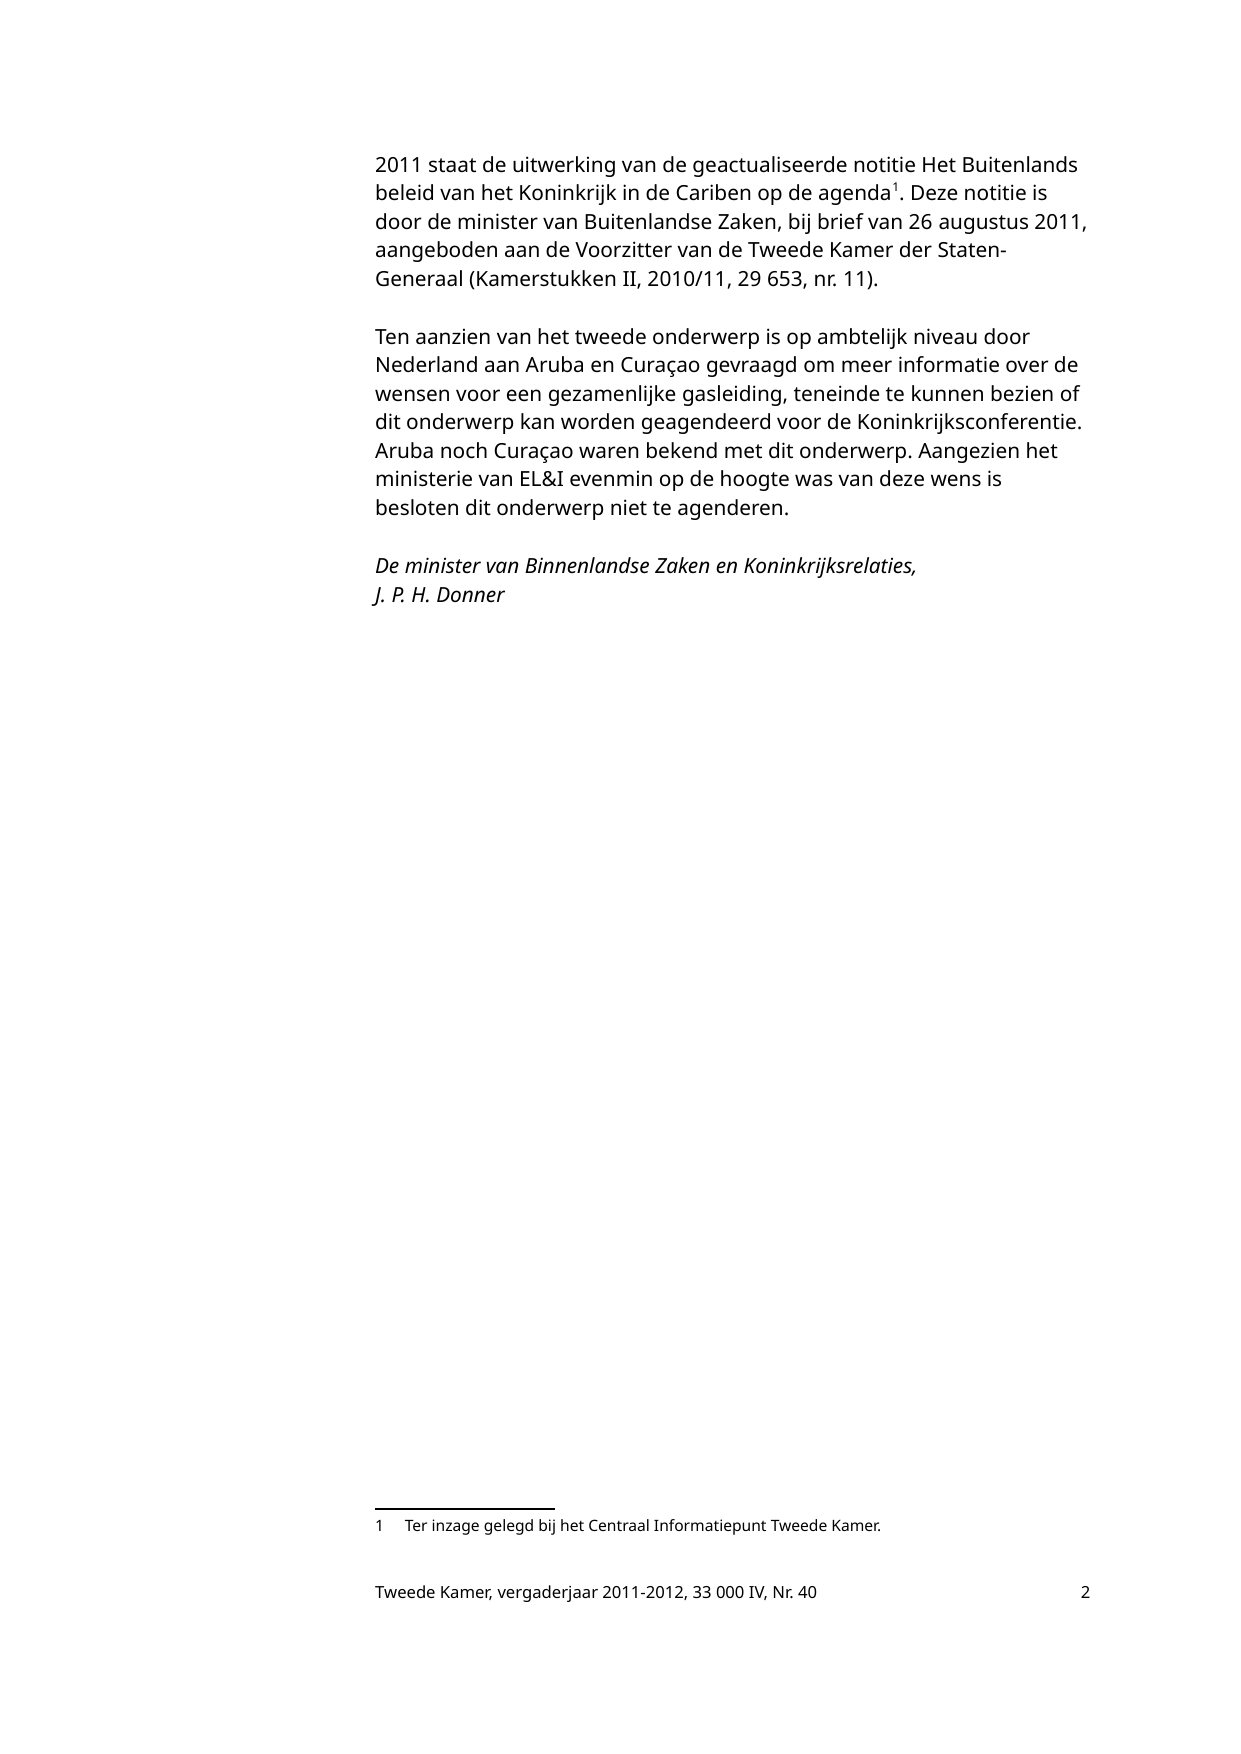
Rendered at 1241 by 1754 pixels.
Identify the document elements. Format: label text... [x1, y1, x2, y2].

text Ter inzage gelegd bij het Centraal Informatiepunt Tweede Kamer. [375, 1508, 1090, 1536]
text Ten aanzien van het tweede onderwerp is op ambtelijk niveau door Nederland aan Aruba en Curaçao gevraagd om meer informatie over de wensen voor een gezamenlijke gasleiding, teneinde te kunnen bezien of dit onderwerp kan worden geagendeerd voor de Koninkrijksconferentie. Aruba noch Curaçao waren bekend met dit onderwerp. Aangezien het ministerie van EL&I evenmin op de hoogte was van deze wens is besloten dit onderwerp niet te agenderen. [375, 322, 1090, 521]
text 2011 staat de uitwerking van de geactualiseerde notitie Het Buitenlands beleid van het Koninkrijk in de Cariben op de agenda. Deze notitie is door de minister van Buitenlandse Zaken, bij brief van 26 augustus 2011, aangeboden aan de Voorzitter van de Tweede Kamer der Staten-Generaal (Kamerstukken II, 2010/11, 29 653, nr. 11). [375, 150, 1090, 292]
text De minister van Binnenlandse Zaken en Koninkrijksrelaties, [375, 551, 1090, 580]
text J. P. H. Donner [375, 580, 1090, 608]
